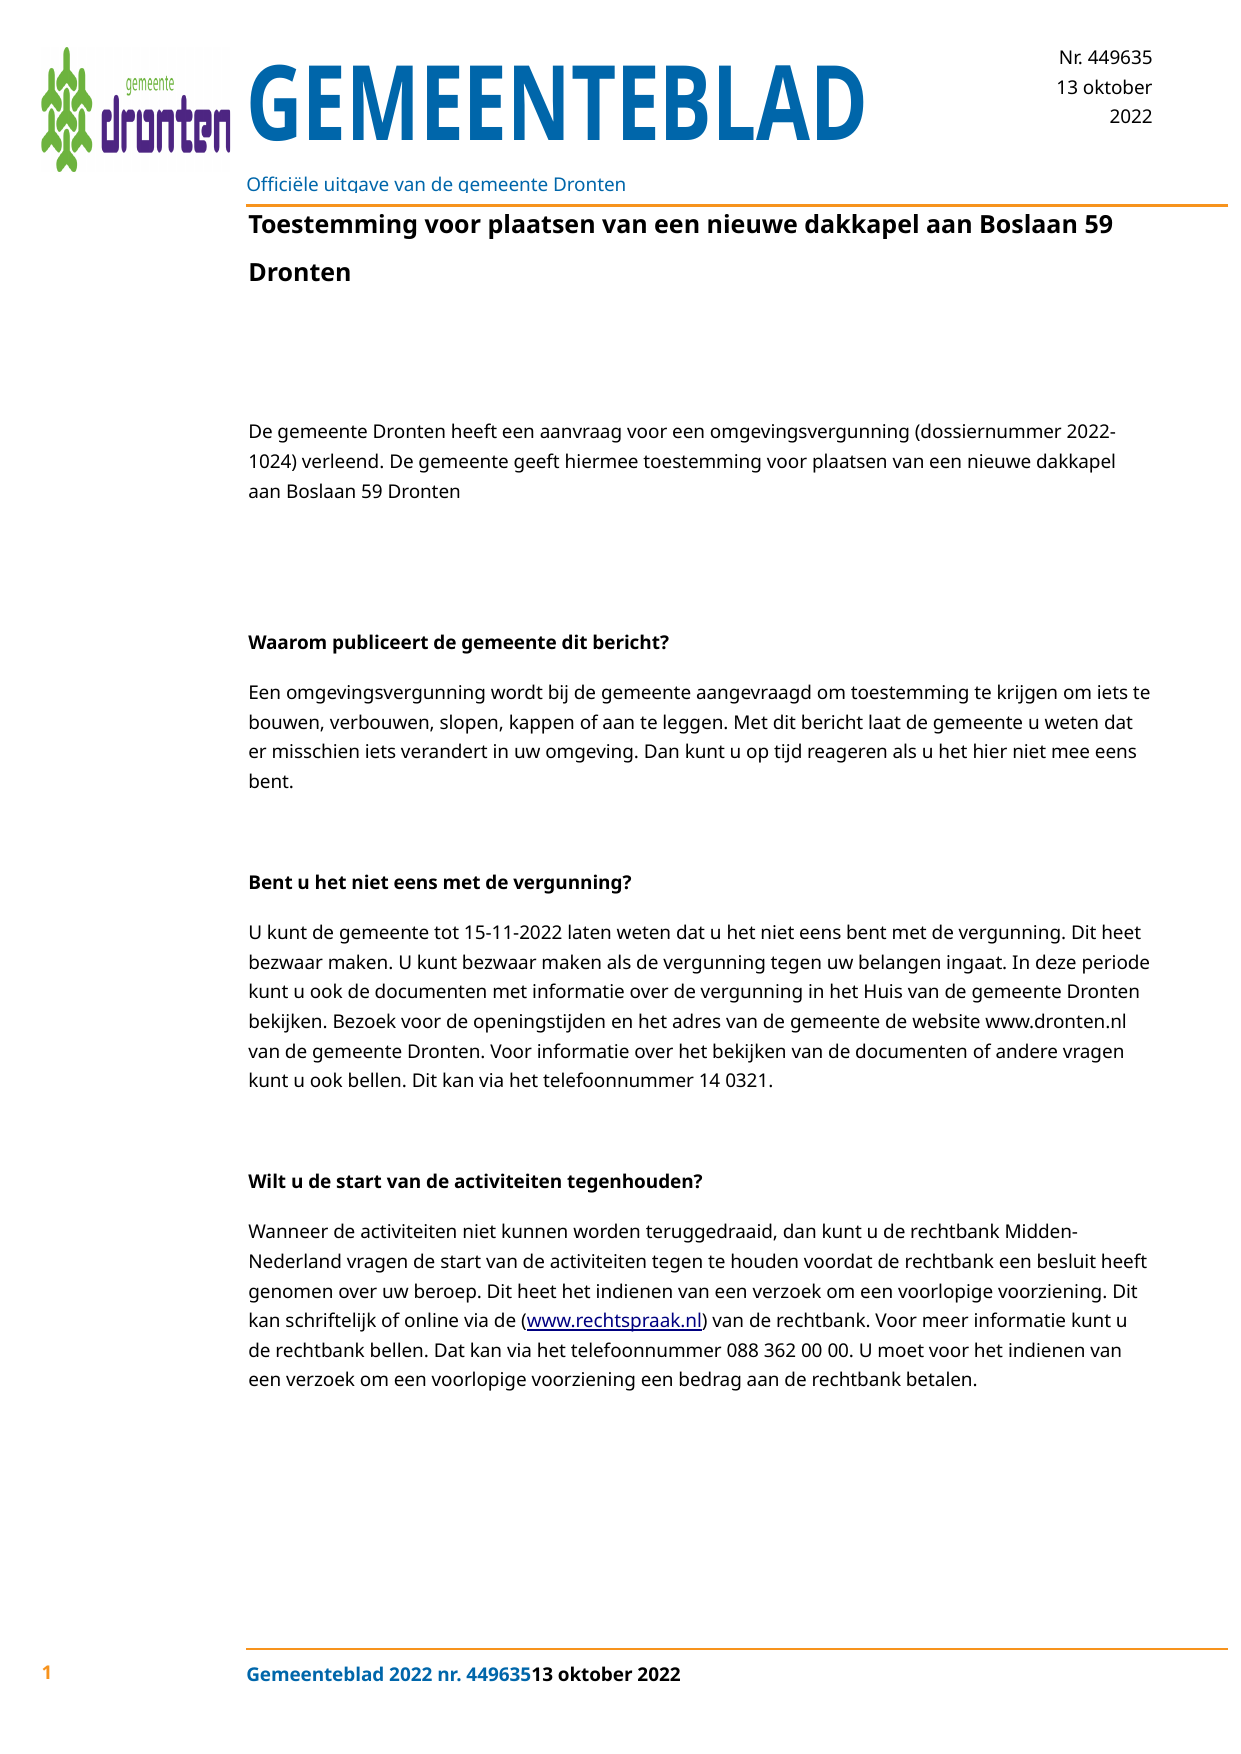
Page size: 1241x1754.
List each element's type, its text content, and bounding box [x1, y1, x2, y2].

text Toestemming voor plaatsen van een nieuwe dakkapel aan Boslaan 59 Dronten [248, 207, 1152, 288]
text Wilt u de start van de activiteiten tegenhouden? [248, 1168, 1152, 1194]
text Waarom publiceert de gemeente dit bericht? [248, 629, 1152, 655]
text Wanneer de activiteiten niet kunnen worden teruggedraaid, dan kunt u de rechtbank Midden-Nederland vragen de start van de activiteiten tegen te houden voordat de rechtbank een besluit heeft genomen over uw beroep. Dit heet het indienen van een verzoek om een voorlopige voorziening. Dit kan schriftelijk of online via de (www.rechtspraak.nl) van de rechtbank. Voor meer informatie kunt u de rechtbank bellen. Dat kan via het telefoonnummer 088 362 00 00. U moet voor het indienen van een verzoek om een voorlopige voorziening een bedrag aan de rechtbank betalen. [248, 1219, 1152, 1392]
picture [41, 47, 231, 172]
text U kunt de gemeente tot 15-11-2022 laten weten dat u het niet eens bent met de vergunning. Dit heet bezwaar maken. U kunt bezwaar maken als de vergunning tegen uw belangen ingaat. In deze periode kunt u ook de documenten met informatie over de vergunning in het Huis van de gemeente Dronten bekijken. Bezoek voor de openingstijden en het adres van de gemeente de website www.dronten.nl van de gemeente Dronten. Voor informatie over het bekijken van de documenten of andere vragen kunt u ook bellen. Dit kan via het telefoonnummer 14 0321. [248, 919, 1152, 1093]
text De gemeente Dronten heeft een aanvraag voor een omgevingsvergunning (dossiernummer 2022-1024) verleend. De gemeente geeft hiermee toestemming voor plaatsen van een nieuwe dakkapel aan Boslaan 59 Dronten [248, 419, 1152, 504]
text Bent u het niet eens met de vergunning? [248, 869, 1152, 895]
text Een omgevingsvergunning wordt bij de gemeente aangevraagd om toestemming te krijgen om iets te bouwen, verbouwen, slopen, kappen of aan te leggen. Met dit bericht laat de gemeente u weten dat er misschien iets verandert in uw omgeving. Dan kunt u op tijd reageren als u het hier niet mee eens bent. [248, 679, 1152, 794]
